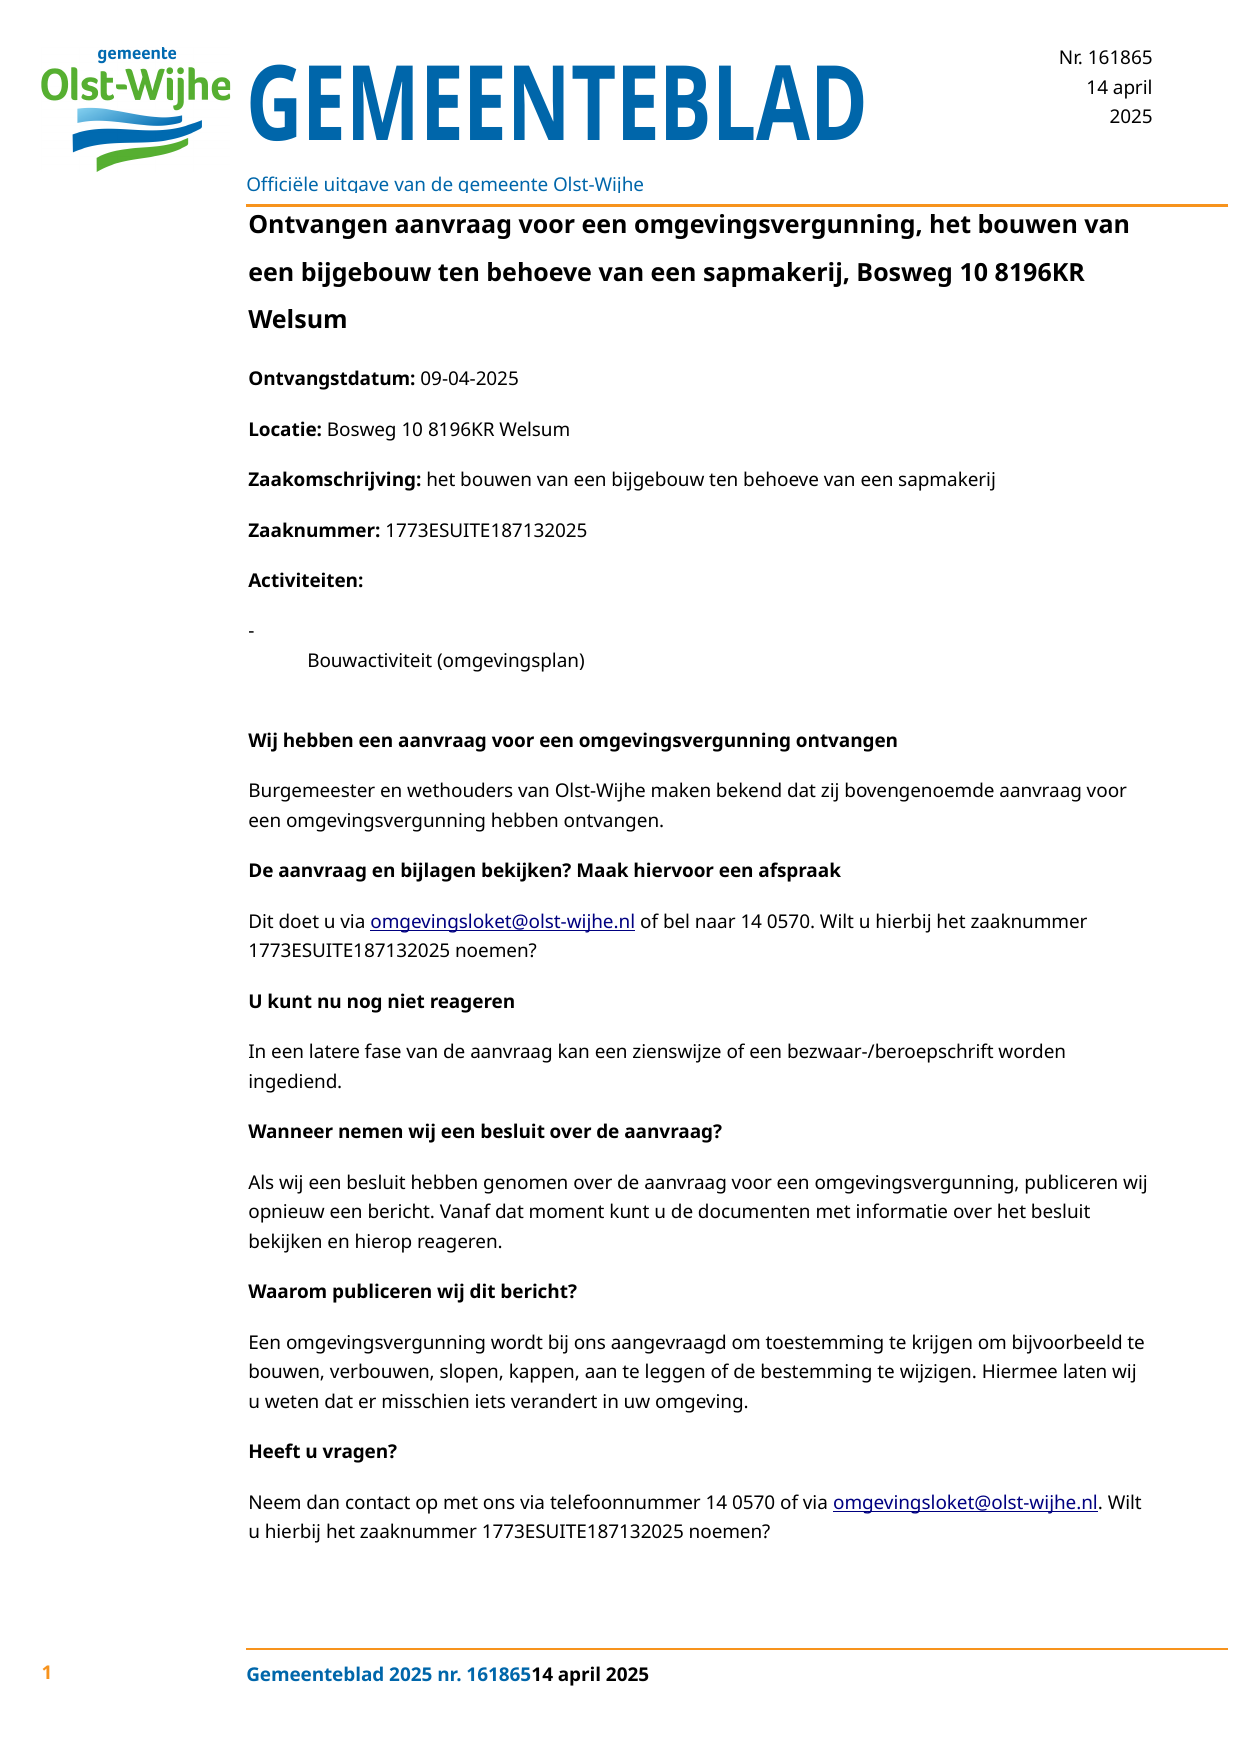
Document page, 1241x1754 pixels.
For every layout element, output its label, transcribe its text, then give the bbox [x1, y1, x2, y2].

text Zaaknummer: 1773ESUITE187132025 [248, 517, 1152, 542]
text Heeft u vragen? [248, 1438, 1152, 1464]
text Zaakomschrijving: het bouwen van een bijgebouw ten behoeve van een sapmakerij [248, 466, 1152, 492]
text Activiteiten: [248, 567, 1152, 593]
text Ontvangen aanvraag voor een omgevingsvergunning, het bouwen van een bijgebouw ten behoeve van een sapmakerij, Bosweg 10 8196KR Welsum [248, 207, 1152, 336]
text Een omgevingsvergunning wordt bij ons aangevraagd om toestemming te krijgen om bijvoorbeeld te bouwen, verbouwen, slopen, kappen, aan te leggen of de bestemming te wijzigen. Hiermee laten wij u weten dat er misschien iets verandert in uw omgeving. [248, 1329, 1152, 1414]
text Locatie: Bosweg 10 8196KR Welsum [248, 416, 1152, 442]
text In een latere fase van de aanvraag kan een zienswijze of een bezwaar-/beroepschrift worden ingediend. [248, 1038, 1152, 1094]
text Wanneer nemen wij een besluit over de aanvraag? [248, 1118, 1152, 1144]
text Waarom publiceren wij dit bericht? [248, 1278, 1152, 1304]
picture [41, 47, 231, 172]
text Als wij een besluit hebben genomen over de aanvraag voor een omgevingsvergunning, publiceren wij opnieuw een bericht. Vanaf dat moment kunt u de documenten met informatie over het besluit bekijken en hierop reageren. [248, 1169, 1152, 1254]
text Dit doet u via omgevingsloket@olst-wijhe.nl of bel naar 14 0570. Wilt u hierbij het zaaknummer 1773ESUITE187132025 noemen? [248, 908, 1152, 963]
text Wij hebben een aanvraag voor een omgevingsvergunning ontvangen [248, 727, 1152, 753]
list Bouwactiviteit (omgevingsplan) [248, 647, 1152, 673]
text De aanvraag en bijlagen bekijken? Maak hiervoor een afspraak [248, 858, 1152, 883]
text U kunt nu nog niet reageren [248, 988, 1152, 1014]
text Ontvangstdatum: 09-04-2025 [248, 366, 1152, 391]
text Burgemeester en wethouders van Olst-Wijhe maken bekend dat zij bovengenoemde aanvraag voor een omgevingsvergunning hebben ontvangen. [248, 778, 1152, 833]
text Neem dan contact op met ons via telefoonnummer 14 0570 of via omgevingsloket@olst-wijhe.nl. Wilt u hierbij het zaaknummer 1773ESUITE187132025 noemen? [248, 1489, 1152, 1544]
